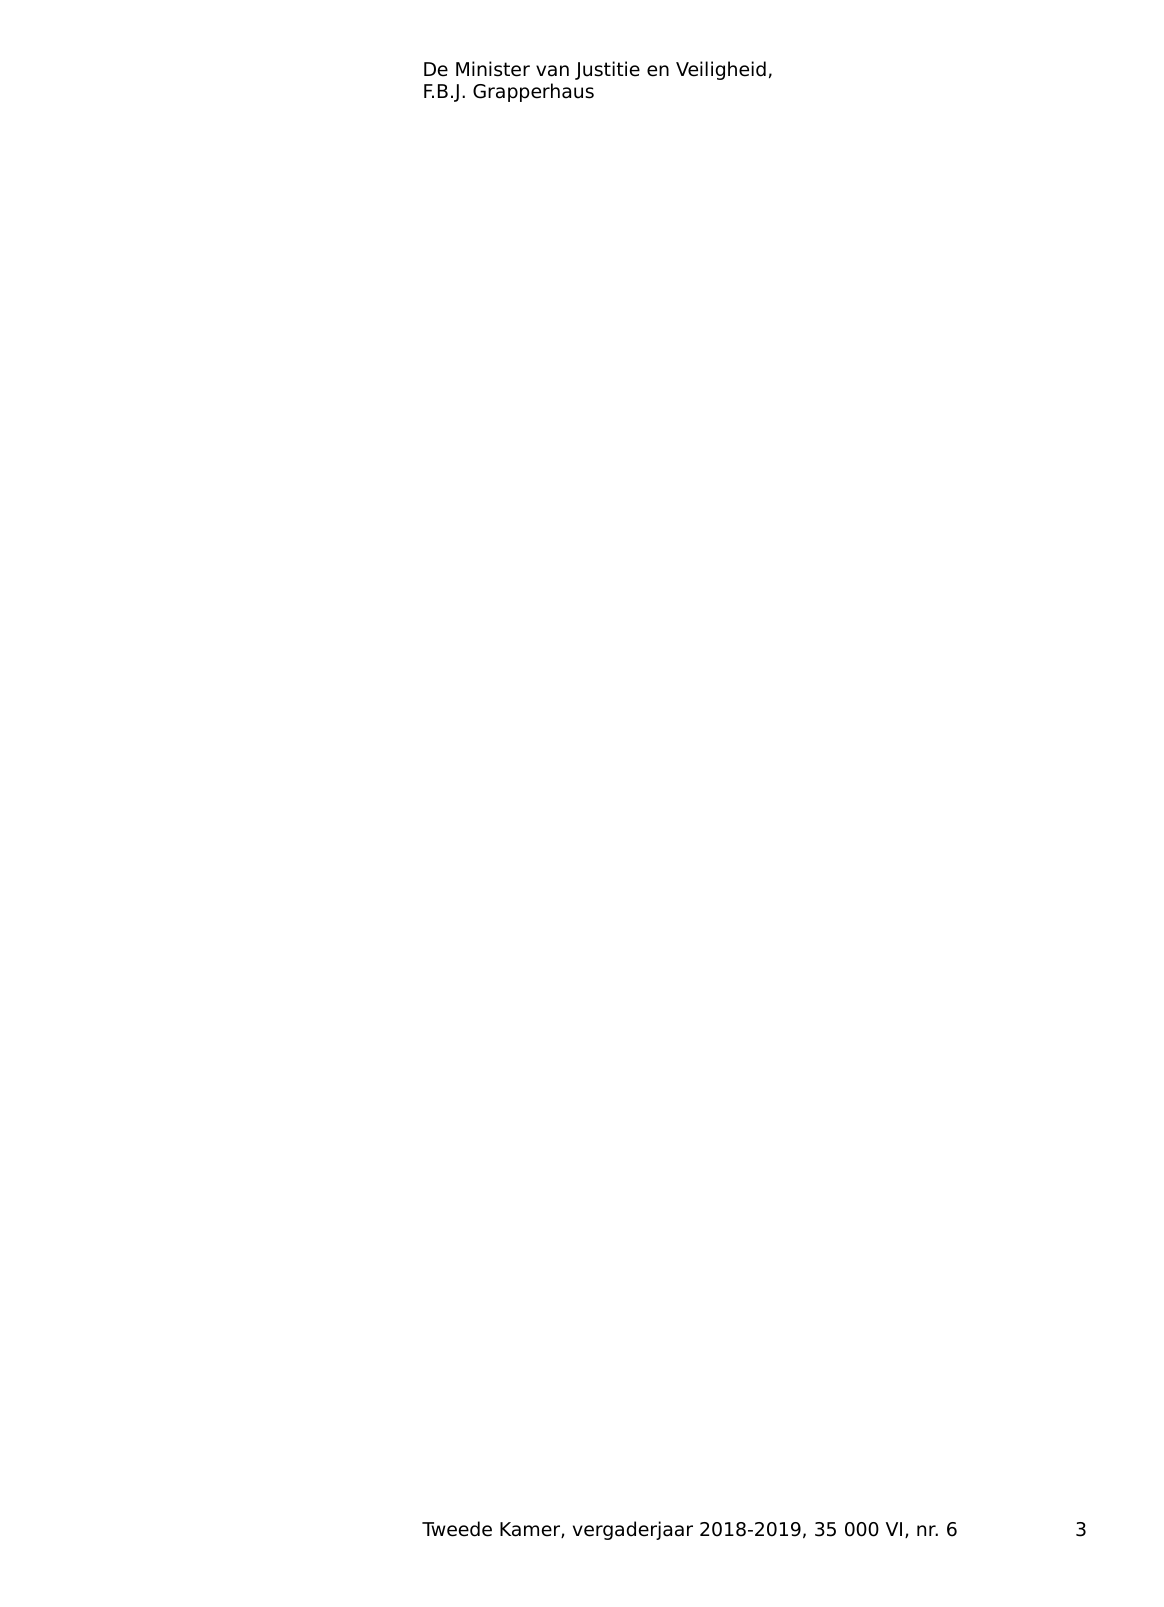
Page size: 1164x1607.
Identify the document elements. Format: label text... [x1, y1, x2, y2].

text De Minister van Justitie en Veiligheid, F.B.J. Grapperhaus [422, 59, 1087, 103]
